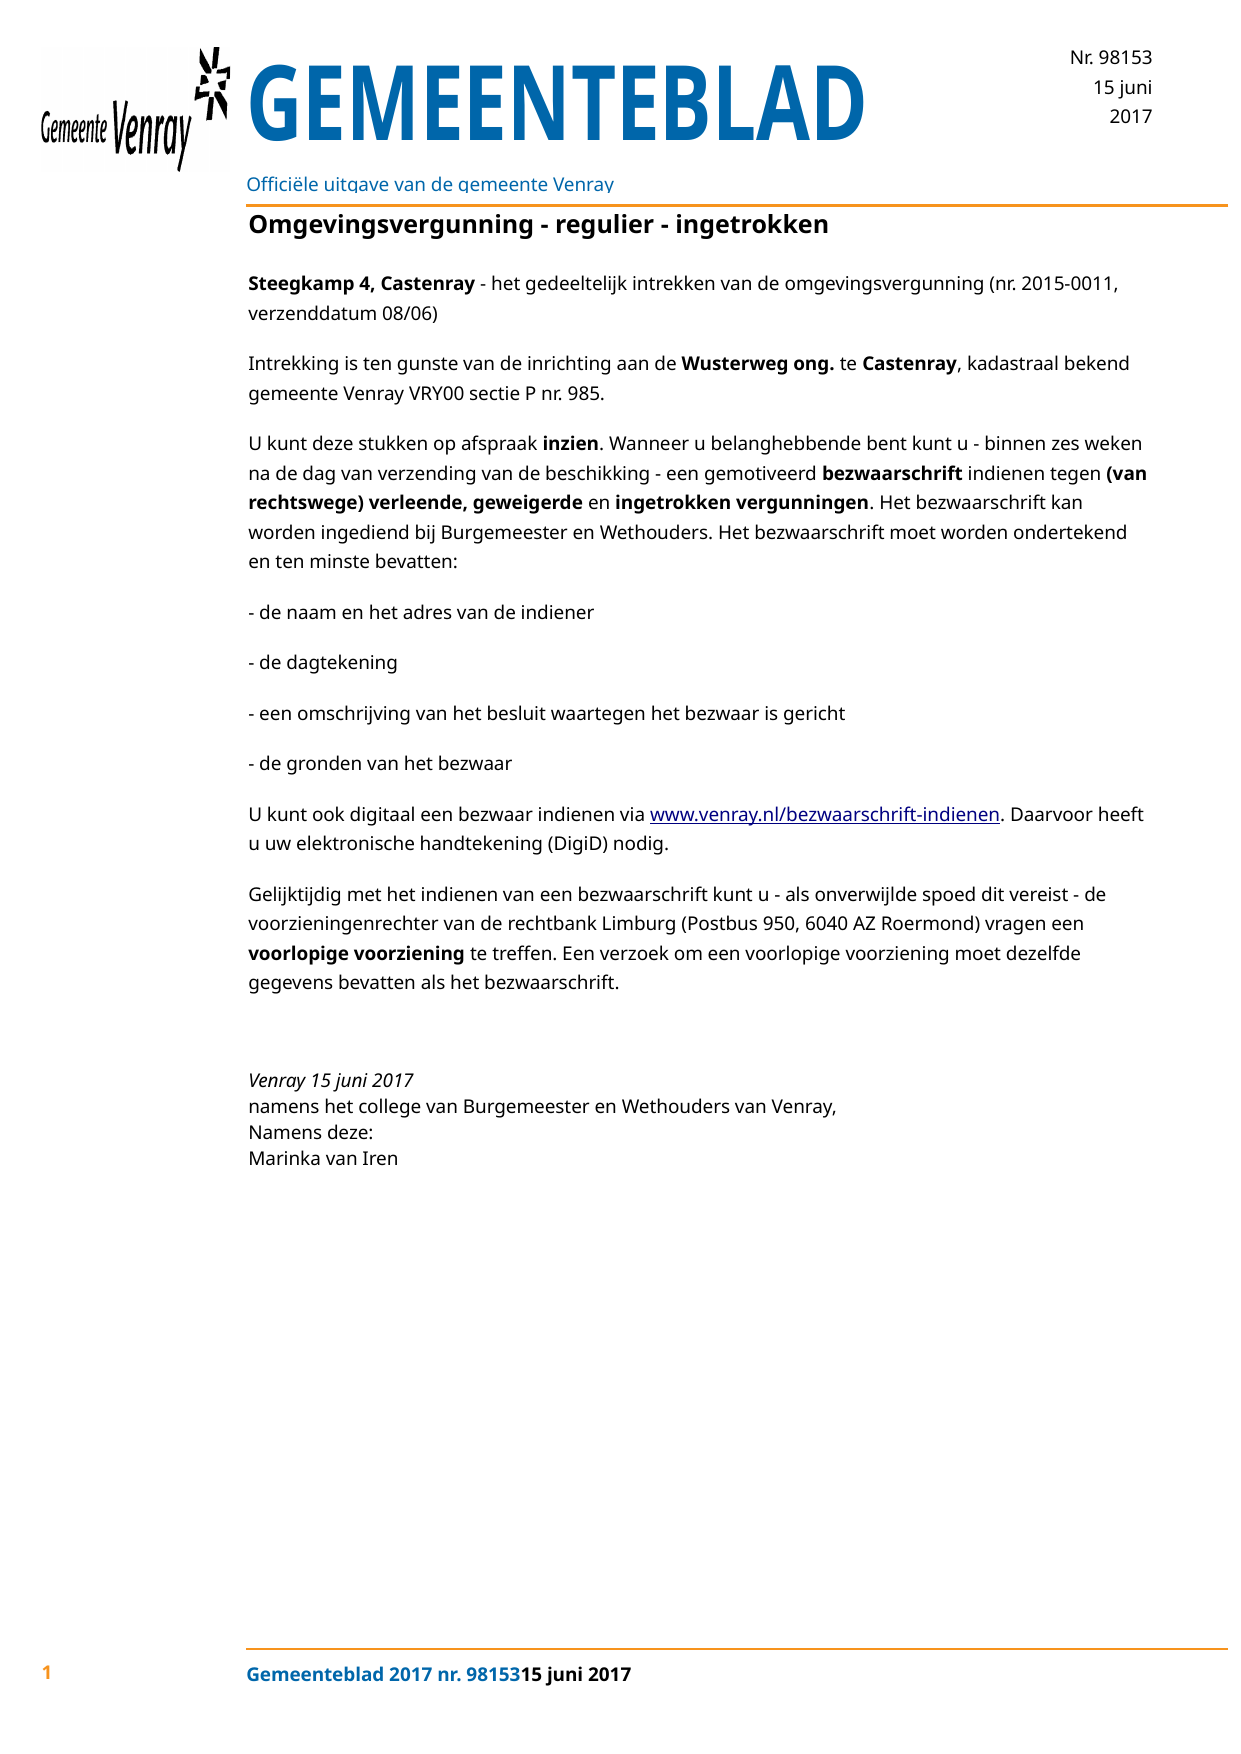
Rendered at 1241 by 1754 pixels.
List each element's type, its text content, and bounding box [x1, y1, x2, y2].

text Marinka van Iren [248, 1145, 1152, 1171]
text Gelijktijdig met het indienen van een bezwaarschrift kunt u - als onverwijlde spoed dit vereist - de voorzieningenrechter van de rechtbank Limburg (Postbus 950, 6040 AZ Roermond) vragen een voorlopige voorziening te treffen. Een verzoek om een voorlopige voorziening moet dezelfde gegevens bevatten als het bezwaarschrift. [248, 881, 1152, 995]
text U kunt deze stukken op afspraak inzien. Wanneer u belanghebbende bent kunt u - binnen zes weken na de dag van verzending van de beschikking - een gemotiveerd bezwaarschrift indienen tegen (van rechtswege) verleende, geweigerde en ingetrokken vergunningen. Het bezwaarschrift kan worden ingediend bij Burgemeester en Wethouders. Het bezwaarschrift moet worden ondertekend en ten minste bevatten: [248, 430, 1152, 574]
text - de dagtekening [248, 649, 1152, 675]
text Omgevingsvergunning - regulier - ingetrokken [248, 207, 1152, 241]
text Steegkamp 4, Castenray - het gedeeltelijk intrekken van de omgevingsvergunning (nr. 2015-0011, verzenddatum 08/06) [248, 270, 1152, 326]
text - de naam en het adres van de indiener [248, 599, 1152, 625]
text Intrekking is ten gunste van de inrichting aan de Wusterweg ong. te Castenray, kadastraal bekend gemeente Venray VRY00 sectie P nr. 985. [248, 350, 1152, 406]
text - de gronden van het bezwaar [248, 750, 1152, 776]
text namens het college van Burgemeester en Wethouders van Venray, [248, 1093, 1152, 1119]
text Namens deze: [248, 1119, 1152, 1145]
text Venray 15 juni 2017 [248, 1068, 1152, 1093]
text U kunt ook digitaal een bezwaar indienen via www.venray.nl/bezwaarschrift-indienen. Daarvoor heeft u uw elektronische handtekening (DigiD) nodig. [248, 801, 1152, 856]
text - een omschrijving van het besluit waartegen het bezwaar is gericht [248, 700, 1152, 726]
picture [41, 47, 231, 172]
